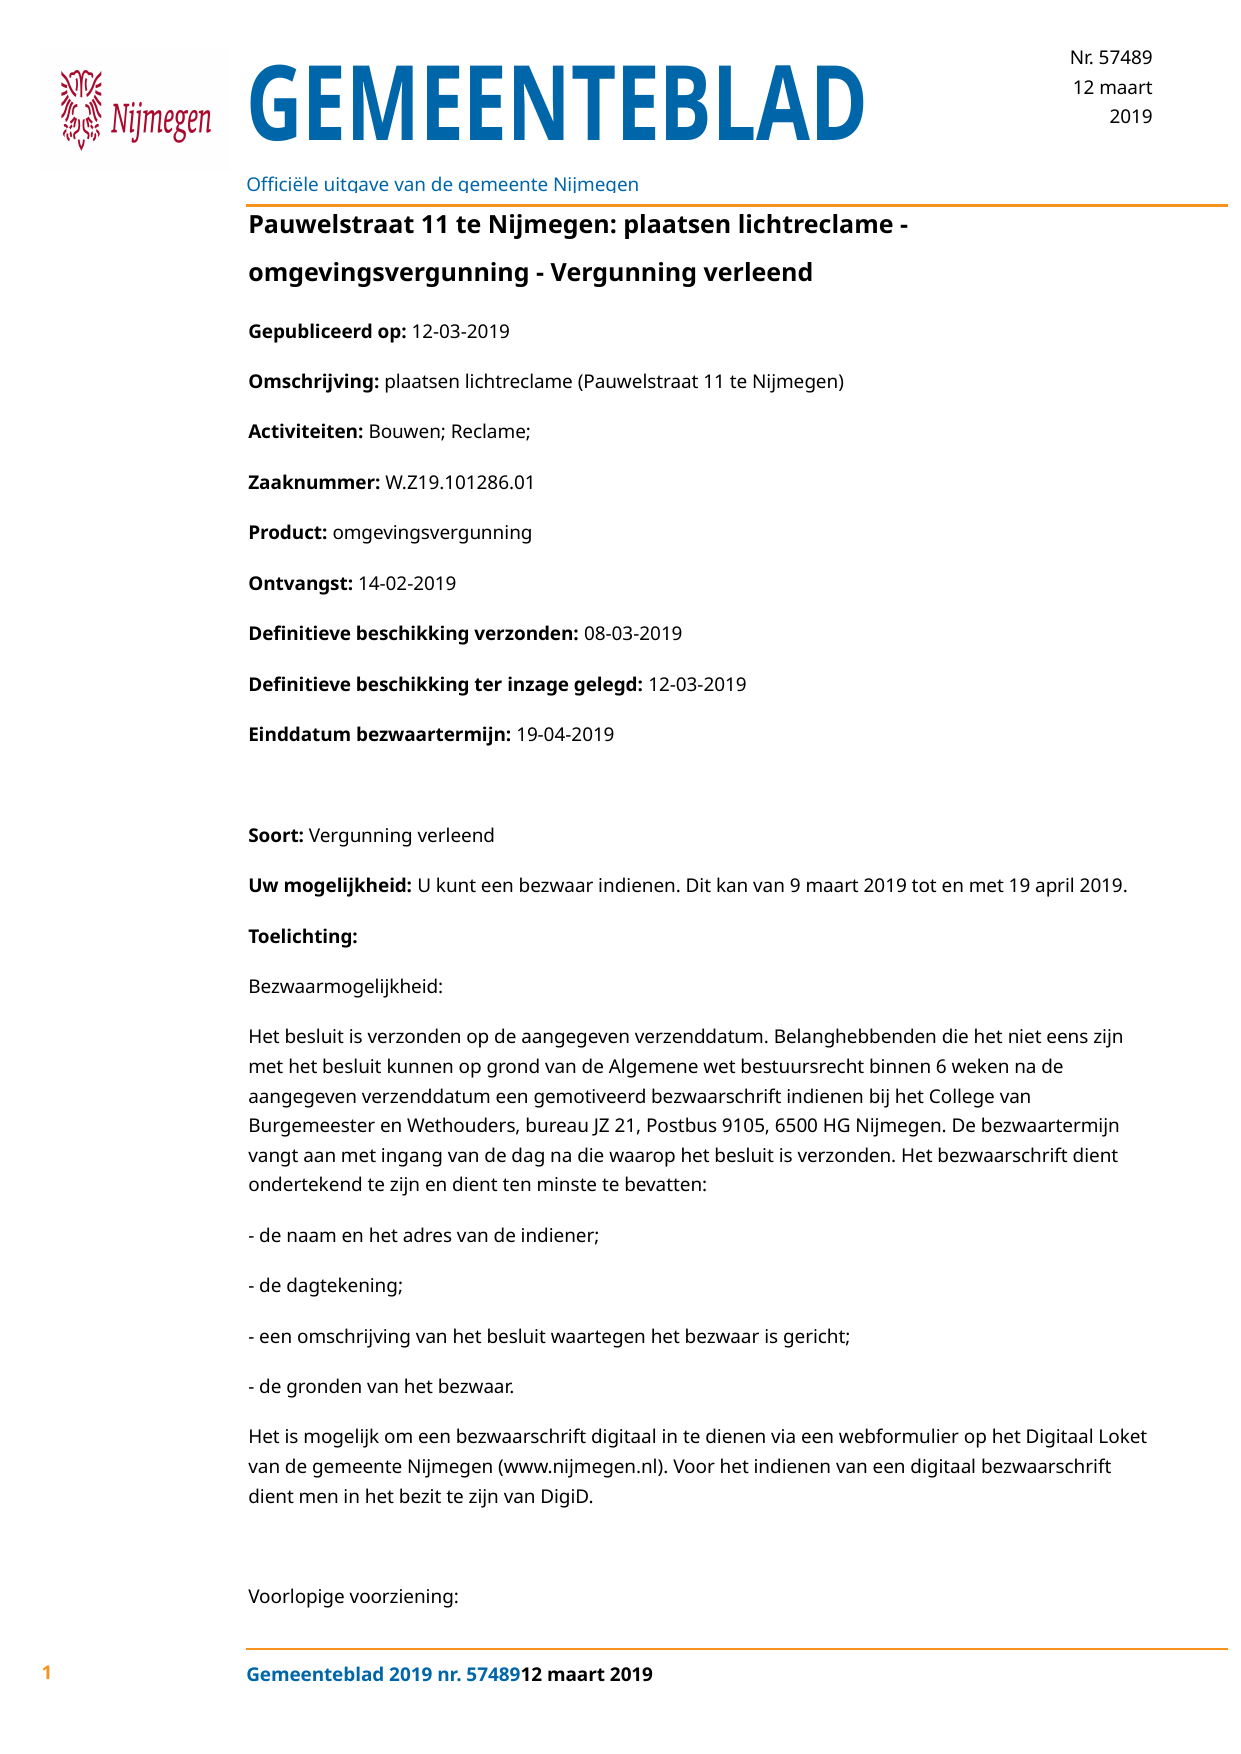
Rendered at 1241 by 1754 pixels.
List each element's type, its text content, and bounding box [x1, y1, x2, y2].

text - een omschrijving van het besluit waartegen het bezwaar is gericht; [248, 1323, 1152, 1349]
text Definitieve beschikking verzonden: 08-03-2019 [248, 620, 1152, 646]
text Einddatum bezwaartermijn: 19-04-2019 [248, 721, 1152, 747]
text - de dagtekening; [248, 1272, 1152, 1298]
text Definitieve beschikking ter inzage gelegd: 12-03-2019 [248, 671, 1152, 697]
picture [41, 47, 231, 172]
text Bezwaarmogelijkheid: [248, 973, 1152, 999]
text Ontvangst: 14-02-2019 [248, 570, 1152, 596]
text Het besluit is verzonden op de aangegeven verzenddatum. Belanghebbenden die het niet eens zijn met het besluit kunnen op grond van de Algemene wet bestuursrecht binnen 6 weken na de aangegeven verzenddatum een gemotiveerd bezwaarschrift indienen bij het College van Burgemeester en Wethouders, bureau JZ 21, Postbus 9105, 6500 HG Nijmegen. De bezwaartermijn vangt aan met ingang van de dag na die waarop het besluit is verzonden. Het bezwaarschrift dient ondertekend te zijn en dient ten minste te bevatten: [248, 1024, 1152, 1197]
text Het is mogelijk om een bezwaarschrift digitaal in te dienen via een webformulier op het Digitaal Loket van de gemeente Nijmegen (www.nijmegen.nl). Voor het indienen van een digitaal bezwaarschrift dient men in het bezit te zijn van DigiD. [248, 1424, 1152, 1509]
text - de gronden van het bezwaar. [248, 1373, 1152, 1399]
text Soort: Vergunning verleend [248, 822, 1152, 848]
text Gepubliceerd op: 12-03-2019 [248, 318, 1152, 344]
text Zaaknummer: W.Z19.101286.01 [248, 469, 1152, 495]
text Omschrijving: plaatsen lichtreclame (Pauwelstraat 11 te Nijmegen) [248, 368, 1152, 394]
text Toelichting: [248, 923, 1152, 949]
text - de naam en het adres van de indiener; [248, 1222, 1152, 1248]
text Voorlopige voorziening: [248, 1584, 1152, 1609]
text Uw mogelijkheid: U kunt een bezwaar indienen. Dit kan van 9 maart 2019 tot en met 19 april 2019. [248, 872, 1152, 898]
text Pauwelstraat 11 te Nijmegen: plaatsen lichtreclame - omgevingsvergunning - Vergunning verleend [248, 207, 1152, 288]
text Product: omgevingsvergunning [248, 519, 1152, 545]
text Activiteiten: Bouwen; Reclame; [248, 419, 1152, 444]
